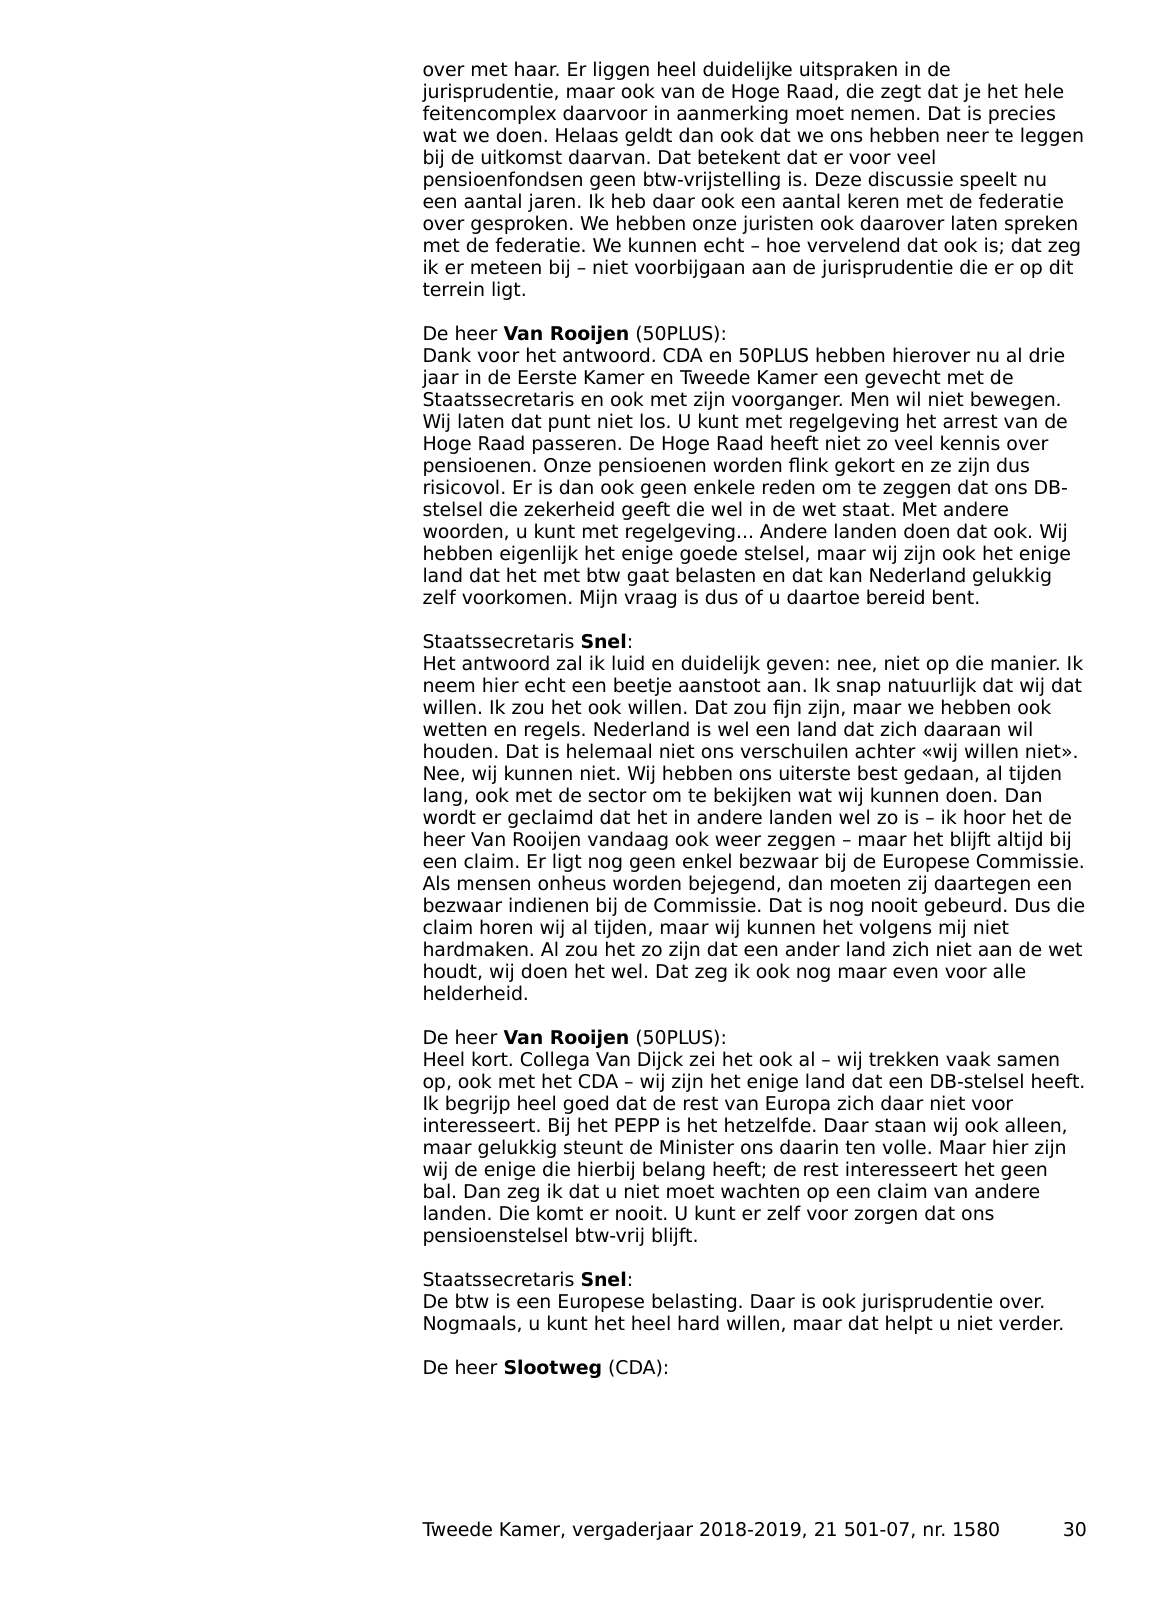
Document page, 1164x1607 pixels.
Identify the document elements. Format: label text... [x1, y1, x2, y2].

text De btw is een Europese belasting. Daar is ook jurisprudentie over. Nogmaals, u kunt het heel hard willen, maar dat helpt u niet verder. [422, 1291, 1087, 1335]
text Heel kort. Collega Van Dijck zei het ook al – wij trekken vaak samen op, ook met het CDA – wij zijn het enige land dat een DB-stelsel heeft. Ik begrijp heel goed dat de rest van Europa zich daar niet voor interesseert. Bij het PEPP is het hetzelfde. Daar staan wij ook alleen, maar gelukkig steunt de Minister ons daarin ten volle. Maar hier zijn wij de enige die hierbij belang heeft; de rest interesseert het geen bal. Dan zeg ik dat u niet moet wachten op een claim van andere landen. Die komt er nooit. U kunt er zelf voor zorgen dat ons pensioenstelsel btw-vrij blijft. [422, 1049, 1087, 1247]
text Staatssecretaris Snel: [422, 1269, 1087, 1291]
text Dank voor het antwoord. CDA en 50PLUS hebben hierover nu al drie jaar in de Eerste Kamer en Tweede Kamer een gevecht met de Staatssecretaris en ook met zijn voorganger. Men wil niet bewegen. Wij laten dat punt niet los. U kunt met regelgeving het arrest van de Hoge Raad passeren. De Hoge Raad heeft niet zo veel kennis over pensioenen. Onze pensioenen worden flink gekort en ze zijn dus risicovol. Er is dan ook geen enkele reden om te zeggen dat ons DB-stelsel die zekerheid geeft die wel in de wet staat. Met andere woorden, u kunt met regelgeving... Andere landen doen dat ook. Wij hebben eigenlijk het enige goede stelsel, maar wij zijn ook het enige land dat het met btw gaat belasten en dat kan Nederland gelukkig zelf voorkomen. Mijn vraag is dus of u daartoe bereid bent. [422, 345, 1087, 609]
text over met haar. Er liggen heel duidelijke uitspraken in de jurisprudentie, maar ook van de Hoge Raad, die zegt dat je het hele feitencomplex daarvoor in aanmerking moet nemen. Dat is precies wat we doen. Helaas geldt dan ook dat we ons hebben neer te leggen bij de uitkomst daarvan. Dat betekent dat er voor veel pensioenfondsen geen btw-vrijstelling is. Deze discussie speelt nu een aantal jaren. Ik heb daar ook een aantal keren met de federatie over gesproken. We hebben onze juristen ook daarover laten spreken met de federatie. We kunnen echt – hoe vervelend dat ook is; dat zeg ik er meteen bij – niet voorbijgaan aan de jurisprudentie die er op dit terrein ligt. [422, 59, 1087, 301]
text De heer Van Rooijen (50PLUS): [422, 323, 1087, 345]
text Het antwoord zal ik luid en duidelijk geven: nee, niet op die manier. Ik neem hier echt een beetje aanstoot aan. Ik snap natuurlijk dat wij dat willen. Ik zou het ook willen. Dat zou fijn zijn, maar we hebben ook wetten en regels. Nederland is wel een land dat zich daaraan wil houden. Dat is helemaal niet ons verschuilen achter «wij willen niet». Nee, wij kunnen niet. Wij hebben ons uiterste best gedaan, al tijden lang, ook met de sector om te bekijken wat wij kunnen doen. Dan wordt er geclaimd dat het in andere landen wel zo is – ik hoor het de heer Van Rooijen vandaag ook weer zeggen – maar het blijft altijd bij een claim. Er ligt nog geen enkel bezwaar bij de Europese Commissie. Als mensen onheus worden bejegend, dan moeten zij daartegen een bezwaar indienen bij de Commissie. Dat is nog nooit gebeurd. Dus die claim horen wij al tijden, maar wij kunnen het volgens mij niet hardmaken. Al zou het zo zijn dat een ander land zich niet aan de wet houdt, wij doen het wel. Dat zeg ik ook nog maar even voor alle helderheid. [422, 653, 1087, 1004]
text De heer Slootweg (CDA): [422, 1357, 1087, 1379]
text Staatssecretaris Snel: [422, 631, 1087, 653]
text De heer Van Rooijen (50PLUS): [422, 1027, 1087, 1049]
